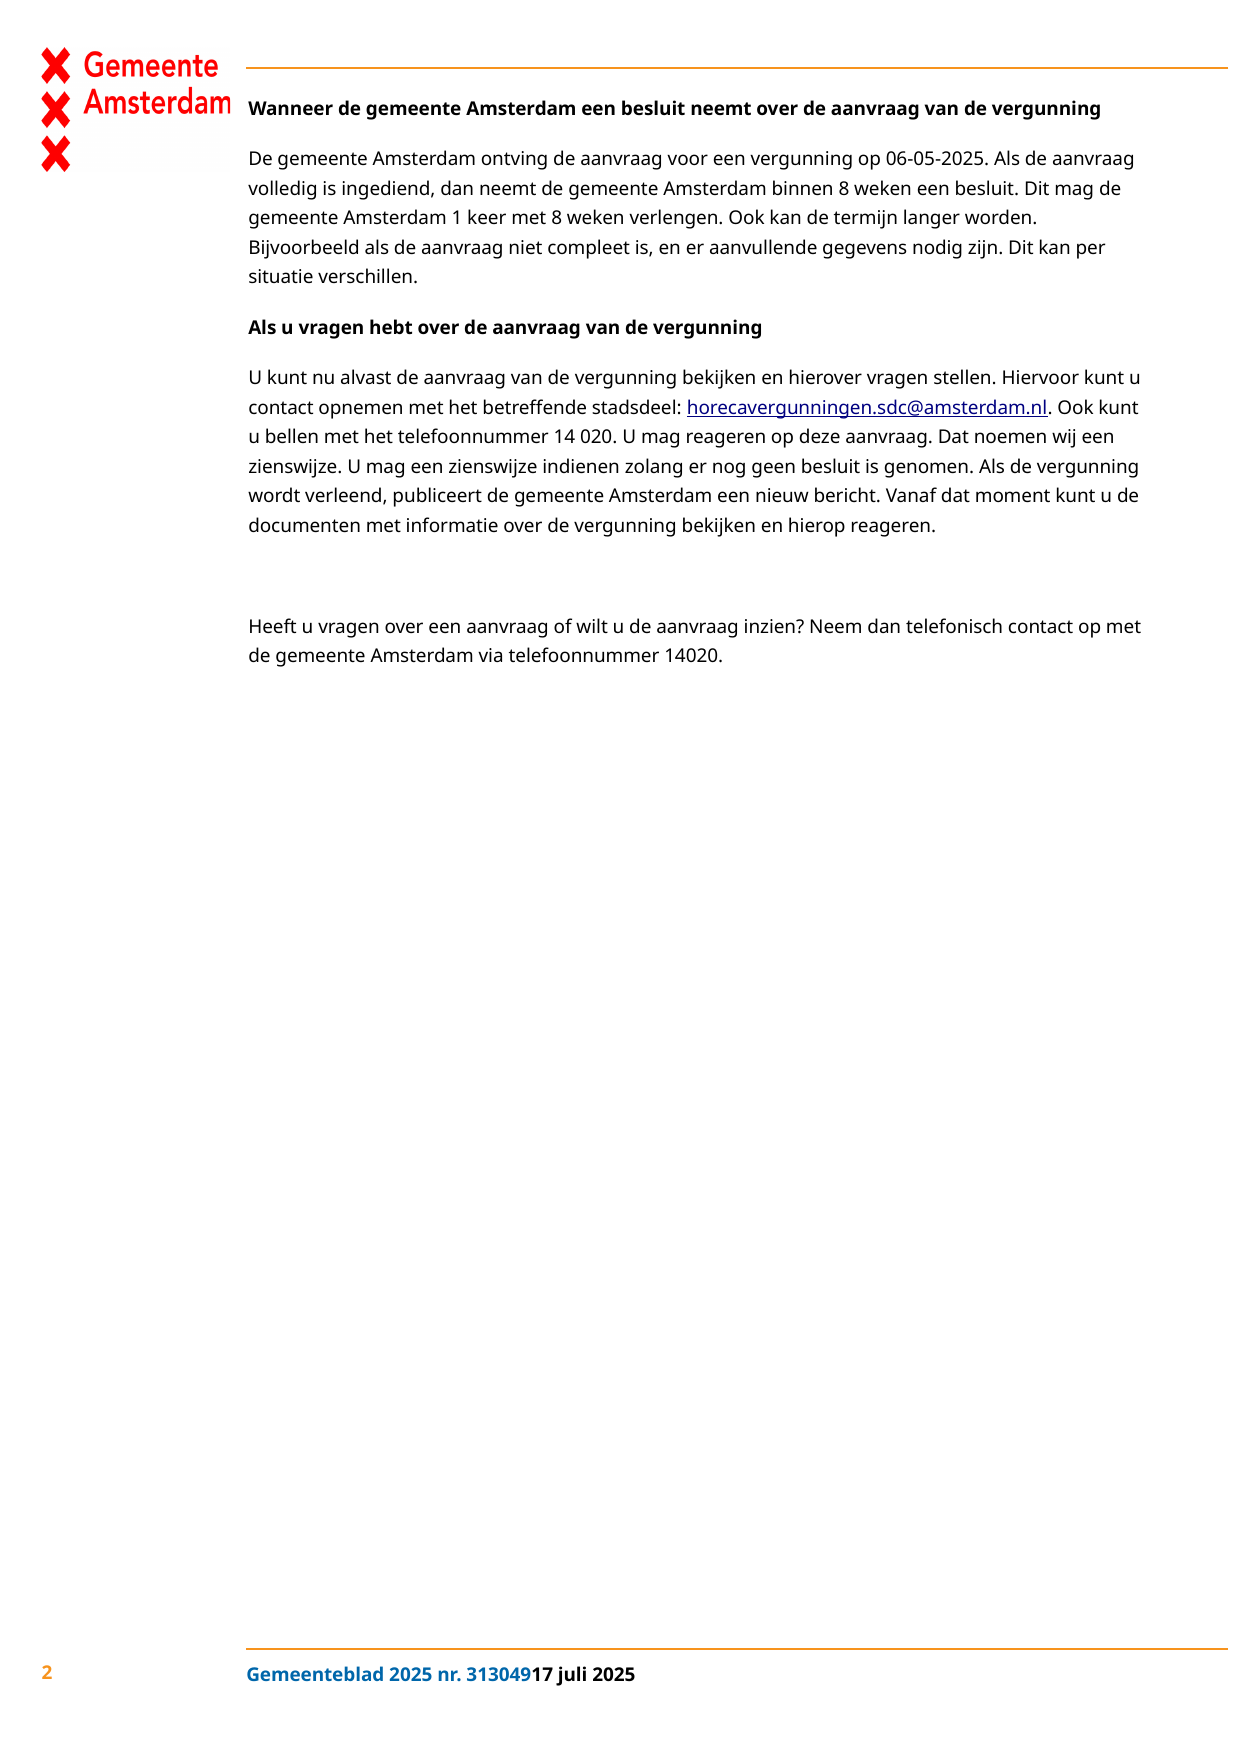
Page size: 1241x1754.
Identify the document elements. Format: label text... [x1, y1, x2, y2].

text Heeft u vragen over een aanvraag of wilt u de aanvraag inzien? Neem dan telefonisch contact op met de gemeente Amsterdam via telefoonnummer 14020. [248, 613, 1152, 668]
text Wanneer de gemeente Amsterdam een besluit neemt over de aanvraag van de vergunning [248, 95, 1152, 121]
text De gemeente Amsterdam ontving de aanvraag voor een vergunning op 06-05-2025. Als de aanvraag volledig is ingediend, dan neemt de gemeente Amsterdam binnen 8 weken een besluit. Dit mag de gemeente Amsterdam 1 keer met 8 weken verlengen. Ook kan de termijn langer worden. Bijvoorbeeld als de aanvraag niet compleet is, en er aanvullende gegevens nodig zijn. Dit kan per situatie verschillen. [248, 145, 1152, 289]
text U kunt nu alvast de aanvraag van de vergunning bekijken en hierover vragen stellen. Hiervoor kunt u contact opnemen met het betreffende stadsdeel: horecavergunningen.sdc@amsterdam.nl. Ook kunt u bellen met het telefoonnummer 14 020. U mag reageren op deze aanvraag. Dat noemen wij een zienswijze. U mag een zienswijze indienen zolang er nog geen besluit is genomen. Als de vergunning wordt verleend, publiceert de gemeente Amsterdam een nieuw bericht. Vanaf dat moment kunt u de documenten met informatie over de vergunning bekijken en hierop reageren. [248, 364, 1152, 538]
text Als u vragen hebt over de aanvraag van de vergunning [248, 314, 1152, 340]
picture [41, 47, 231, 172]
